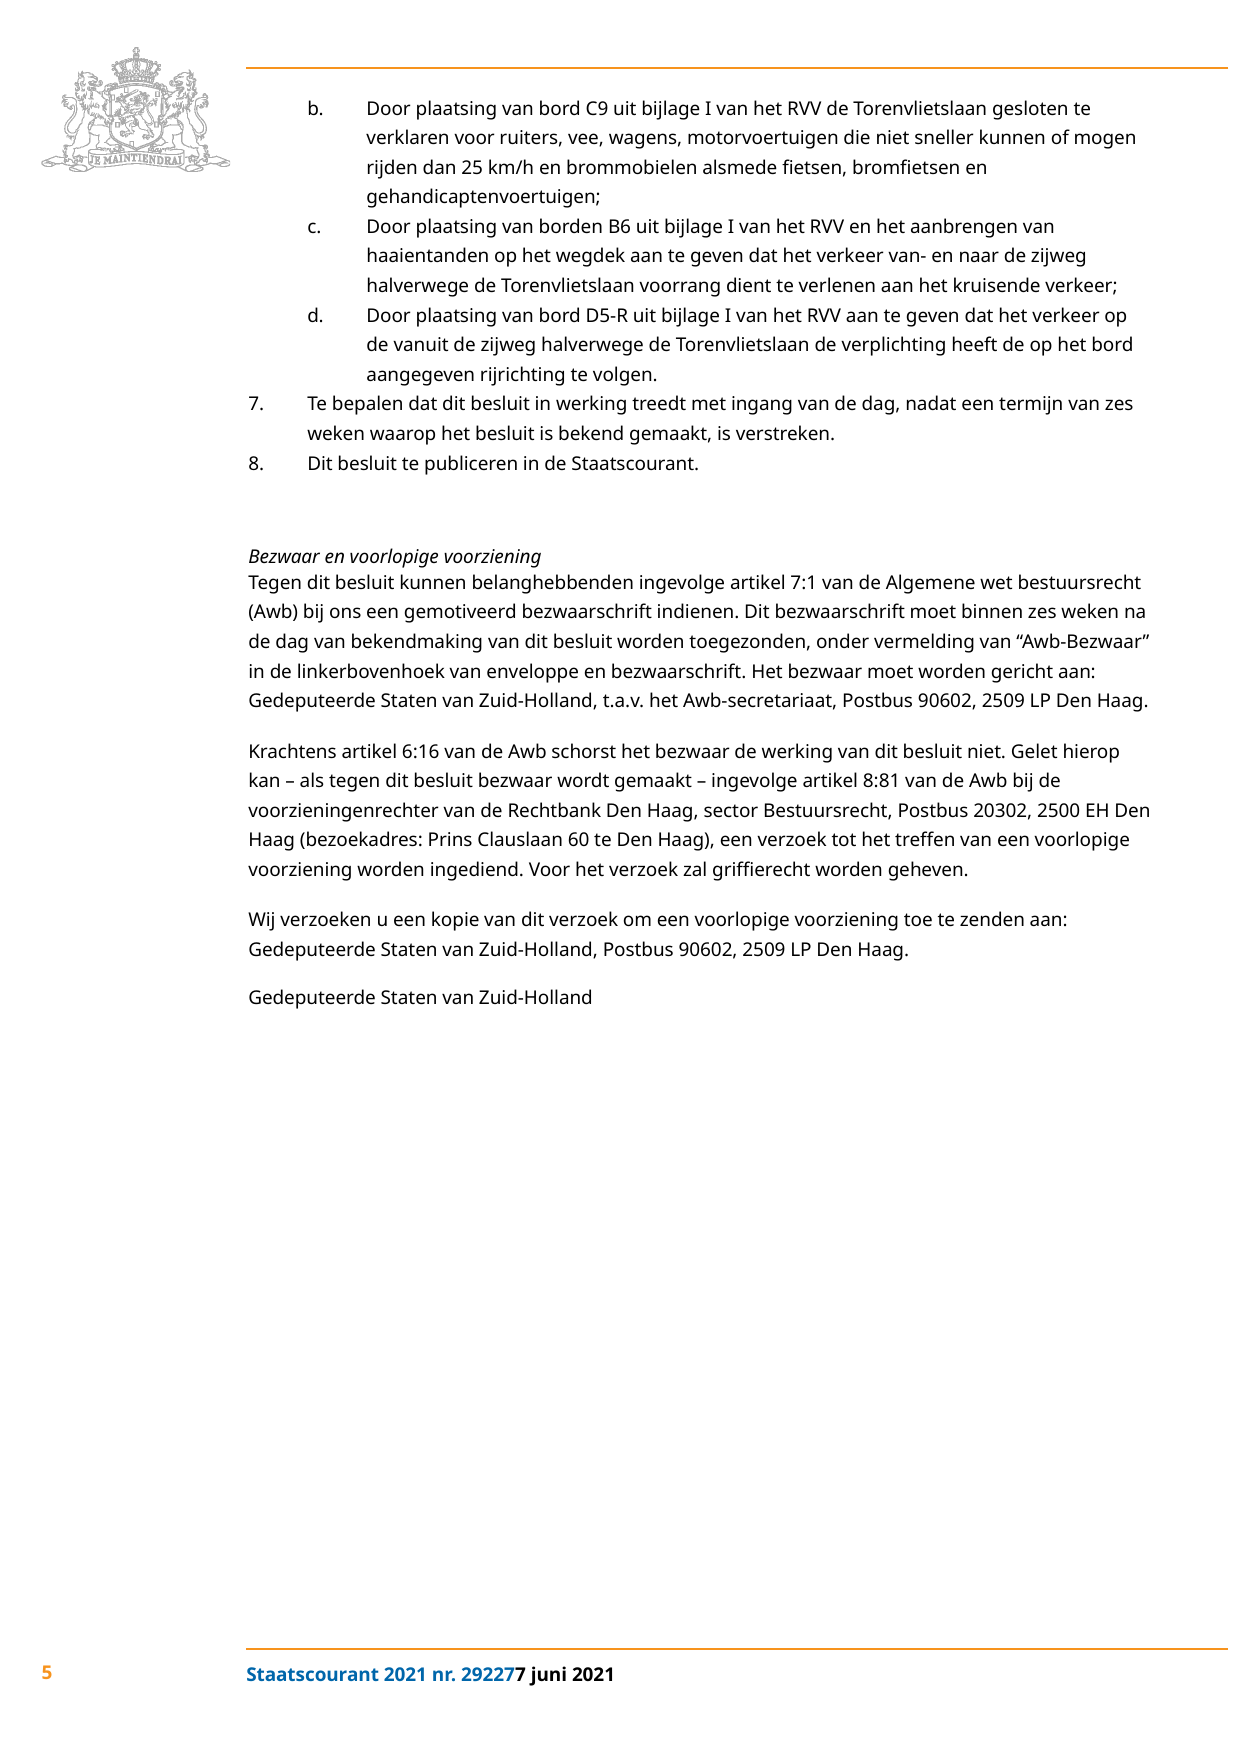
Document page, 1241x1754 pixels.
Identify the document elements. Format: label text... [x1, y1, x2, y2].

list Door plaatsing van bord C9 uit bijlage I van het RVV de Torenvlietslaan gesloten te verklaren voor ruiters, vee, wagens, motorvoertuigen die niet sneller kunnen of mogen rijden dan 25 km/h en brommobielen alsmede fietsen, bromfietsen en gehandicaptenvoertuigen; [307, 95, 1152, 209]
list Dit besluit te publiceren in de Staatscourant. [248, 450, 1152, 476]
picture [41, 47, 231, 172]
text Gedeputeerde Staten van Zuid-Holland [248, 984, 1152, 1010]
text Krachtens artikel 6:16 van de Awb schorst het bezwaar de werking van dit besluit niet. Gelet hierop kan – als tegen dit besluit bezwaar wordt gemaakt – ingevolge artikel 8:81 van de Awb bij de voorzieningenrechter van de Rechtbank Den Haag, sector Bestuursrecht, Postbus 20302, 2500 EH Den Haag (bezoekadres: Prins Clauslaan 60 te Den Haag), een verzoek tot het treffen van een voorlopige voorziening worden ingediend. Voor het verzoek zal griffierecht worden geheven. [248, 738, 1152, 882]
text Tegen dit besluit kunnen belanghebbenden ingevolge artikel 7:1 van de Algemene wet bestuursrecht (Awb) bij ons een gemotiveerd bezwaarschrift indienen. Dit bezwaarschrift moet binnen zes weken na de dag van bekendmaking van dit besluit worden toegezonden, onder vermelding van “Awb-Bezwaar” in de linkerbovenhoek van enveloppe en bezwaarschrift. Het bezwaar moet worden gericht aan: Gedeputeerde Staten van Zuid-Holland, t.a.v. het Awb-secretariaat, Postbus 90602, 2509 LP Den Haag. [248, 569, 1152, 713]
list Door plaatsing van borden B6 uit bijlage I van het RVV en het aanbrengen van haaientanden op het wegdek aan te geven dat het verkeer van- en naar de zijweg halverwege de Torenvlietslaan voorrang dient te verlenen aan het kruisende verkeer; [307, 213, 1152, 298]
list Door plaatsing van bord D5-R uit bijlage I van het RVV aan te geven dat het verkeer op de vanuit de zijweg halverwege de Torenvlietslaan de verplichting heeft de op het bord aangegeven rijrichting te volgen. [307, 302, 1152, 387]
list Te bepalen dat dit besluit in werking treedt met ingang van de dag, nadat een termijn van zes weken waarop het besluit is bekend gemaakt, is verstreken. [248, 391, 1152, 446]
text Bezwaar en voorlopige voorziening [248, 543, 1152, 569]
text Wij verzoeken u een kopie van dit verzoek om een voorlopige voorziening toe te zenden aan: Gedeputeerde Staten van Zuid-Holland, Postbus 90602, 2509 LP Den Haag. [248, 907, 1152, 962]
